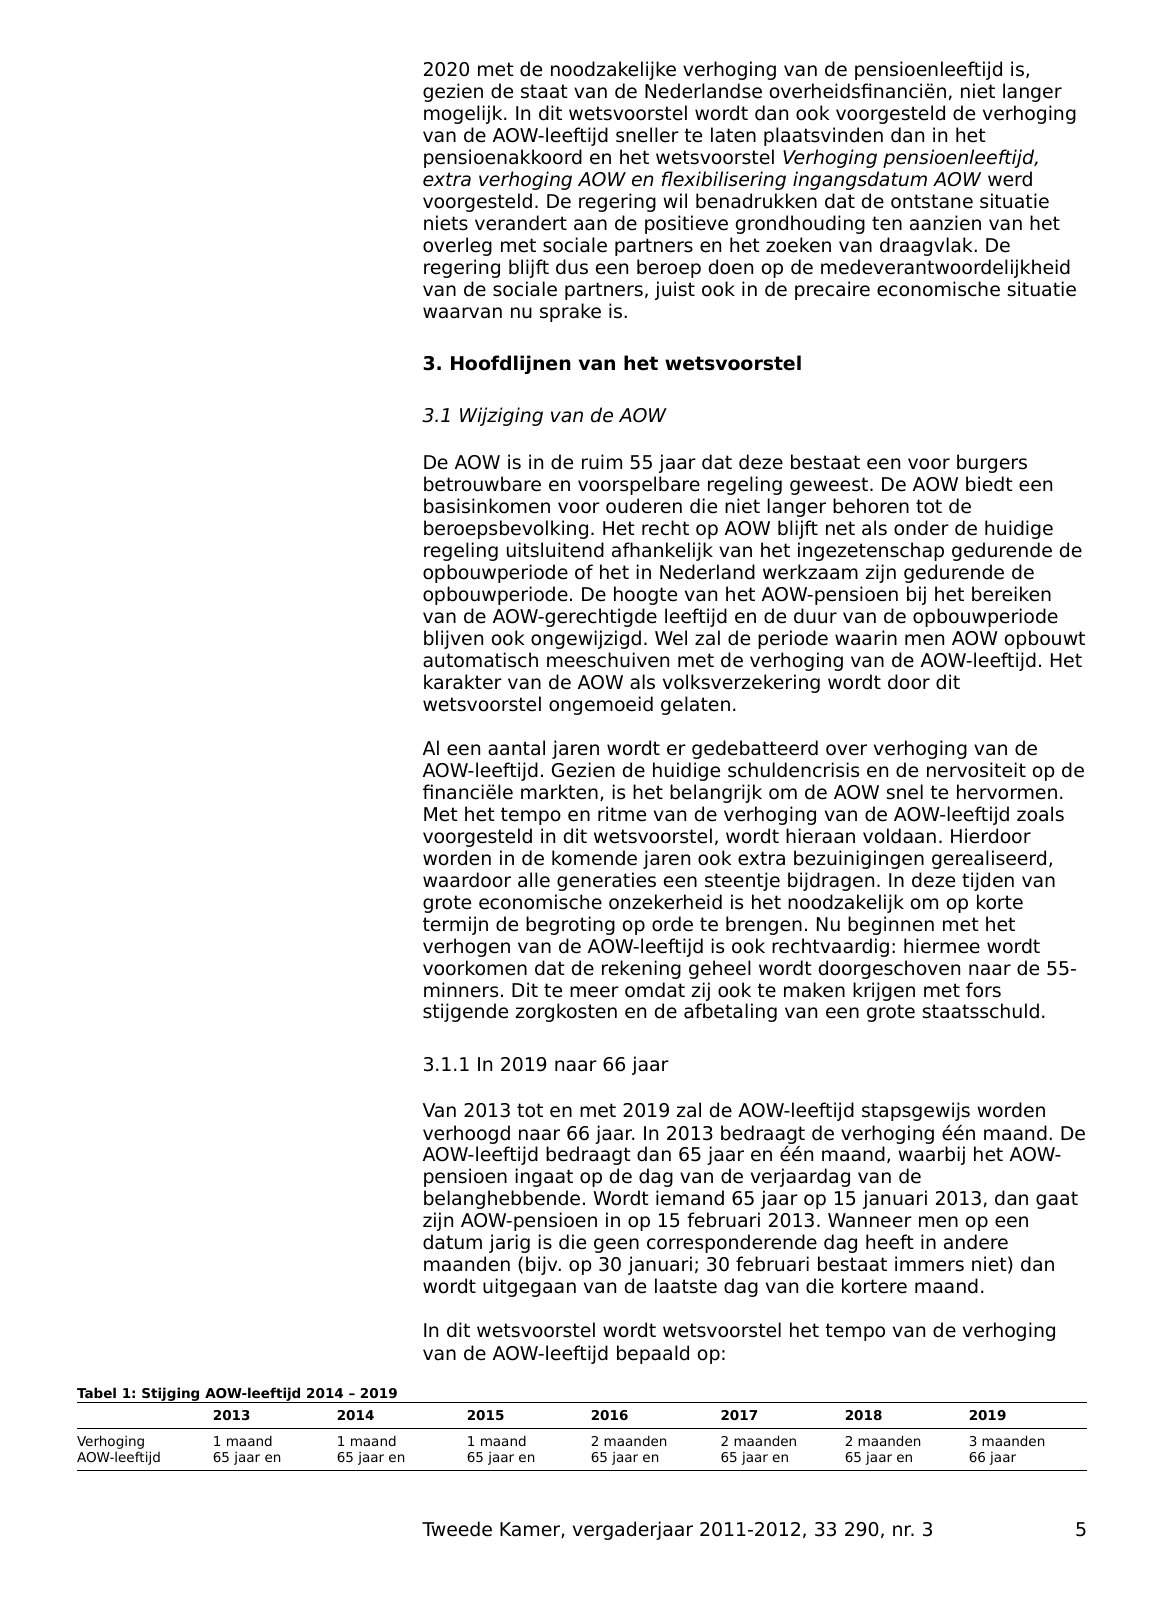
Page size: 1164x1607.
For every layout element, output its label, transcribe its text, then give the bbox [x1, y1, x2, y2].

table_cell 1 maand [461, 1429, 584, 1449]
text In dit wetsvoorstel wordt wetsvoorstel het tempo van de verhoging van de AOW-leeftijd bepaald op: [422, 1320, 1087, 1364]
table_cell 3 maanden [963, 1429, 1087, 1449]
table_cell 65 jaar en [585, 1450, 714, 1470]
table_cell 2016 [585, 1403, 714, 1428]
table_cell 2 maanden [585, 1429, 714, 1449]
subtitle 3. Hoofdlijnen van het wetsvoorstel [422, 353, 1087, 375]
text 2020 met de noodzakelijke verhoging van de pensioenleeftijd is, gezien de staat van de Nederlandse overheidsfinanciën, niet langer mogelijk. In dit wetsvoorstel wordt dan ook voorgesteld de verhoging van de AOW-leeftijd sneller te laten plaatsvinden dan in het pensioenakkoord en het wetsvoorstel Verhoging pensioenleeftijd, extra verhoging AOW en flexibilisering ingangsdatum AOW werd voorgesteld. De regering wil benadrukken dat de ontstane situatie niets verandert aan de positieve grondhouding ten aanzien van het overleg met sociale partners en het zoeken van draagvlak. De regering blijft dus een beroep doen op de medeverantwoordelijkheid van de sociale partners, juist ook in de precaire economische situatie waarvan nu sprake is. [422, 59, 1087, 323]
table_cell 2013 [207, 1403, 331, 1428]
table_cell 66 jaar [963, 1450, 1087, 1470]
table_cell 65 jaar en [207, 1450, 331, 1470]
table_cell Verhoging [77, 1429, 207, 1449]
table_cell 2017 [715, 1403, 838, 1428]
table_cell 2 maanden [715, 1429, 838, 1449]
table_cell 65 jaar en [461, 1450, 584, 1470]
table_cell AOW-leeftijd [77, 1450, 207, 1470]
subtitle 3.1.1 In 2019 naar 66 jaar [422, 1053, 1087, 1075]
table_cell 1 maand [331, 1429, 461, 1449]
text De AOW is in de ruim 55 jaar dat deze bestaat een voor burgers betrouwbare en voorspelbare regeling geweest. De AOW biedt een basisinkomen voor ouderen die niet langer behoren tot de beroepsbevolking. Het recht op AOW blijft net als onder de huidige regeling uitsluitend afhankelijk van het ingezetenschap gedurende de opbouwperiode of het in Nederland werkzaam zijn gedurende de opbouwperiode. De hoogte van het AOW-pensioen bij het bereiken van de AOW-gerechtigde leeftijd en de duur van de opbouwperiode blijven ook ongewijzigd. Wel zal de periode waarin men AOW opbouwt automatisch meeschuiven met de verhoging van de AOW-leeftijd. Het karakter van de AOW als volksverzekering wordt door dit wetsvoorstel ongemoeid gelaten. [422, 452, 1087, 716]
table_header Tabel 1: Stijging AOW-leeftijd 2014 – 2019 [77, 1386, 1087, 1402]
table_cell 2014 [331, 1403, 461, 1428]
table_cell 65 jaar en [715, 1450, 838, 1470]
table_cell 2018 [839, 1403, 963, 1428]
table_cell 2015 [461, 1403, 584, 1428]
text Van 2013 tot en met 2019 zal de AOW-leeftijd stapsgewijs worden verhoogd naar 66 jaar. In 2013 bedraagt de verhoging één maand. De AOW-leeftijd bedraagt dan 65 jaar en één maand, waarbij het AOW-pensioen ingaat op de dag van de verjaardag van de belanghebbende. Wordt iemand 65 jaar op 15 januari 2013, dan gaat zijn AOW-pensioen in op 15 februari 2013. Wanneer men op een datum jarig is die geen corresponderende dag heeft in andere maanden (bijv. op 30 januari; 30 februari bestaat immers niet) dan wordt uitgegaan van de laatste dag van die kortere maand. [422, 1100, 1087, 1298]
table_cell 65 jaar en [839, 1450, 963, 1470]
text Al een aantal jaren wordt er gedebatteerd over verhoging van de AOW-leeftijd. Gezien de huidige schuldencrisis en de nervositeit op de financiële markten, is het belangrijk om de AOW snel te hervormen. Met het tempo en ritme van de verhoging van de AOW-leeftijd zoals voorgesteld in dit wetsvoorstel, wordt hieraan voldaan. Hierdoor worden in de komende jaren ook extra bezuinigingen gerealiseerd, waardoor alle generaties een steentje bijdragen. In deze tijden van grote economische onzekerheid is het noodzakelijk om op korte termijn de begroting op orde te brengen. Nu beginnen met het verhogen van de AOW-leeftijd is ook rechtvaardig: hiermee wordt voorkomen dat de rekening geheel wordt doorgeschoven naar de 55-minners. Dit te meer omdat zij ook te maken krijgen met fors stijgende zorgkosten en de afbetaling van een grote staatsschuld. [422, 738, 1087, 1023]
table_cell 65 jaar en [331, 1450, 461, 1470]
subtitle 3.1 Wijziging van de AOW [422, 405, 1087, 427]
table_cell 2 maanden [839, 1429, 963, 1449]
table_cell [77, 1403, 207, 1428]
table_cell 1 maand [207, 1429, 331, 1449]
table_cell 2019 [963, 1403, 1087, 1428]
